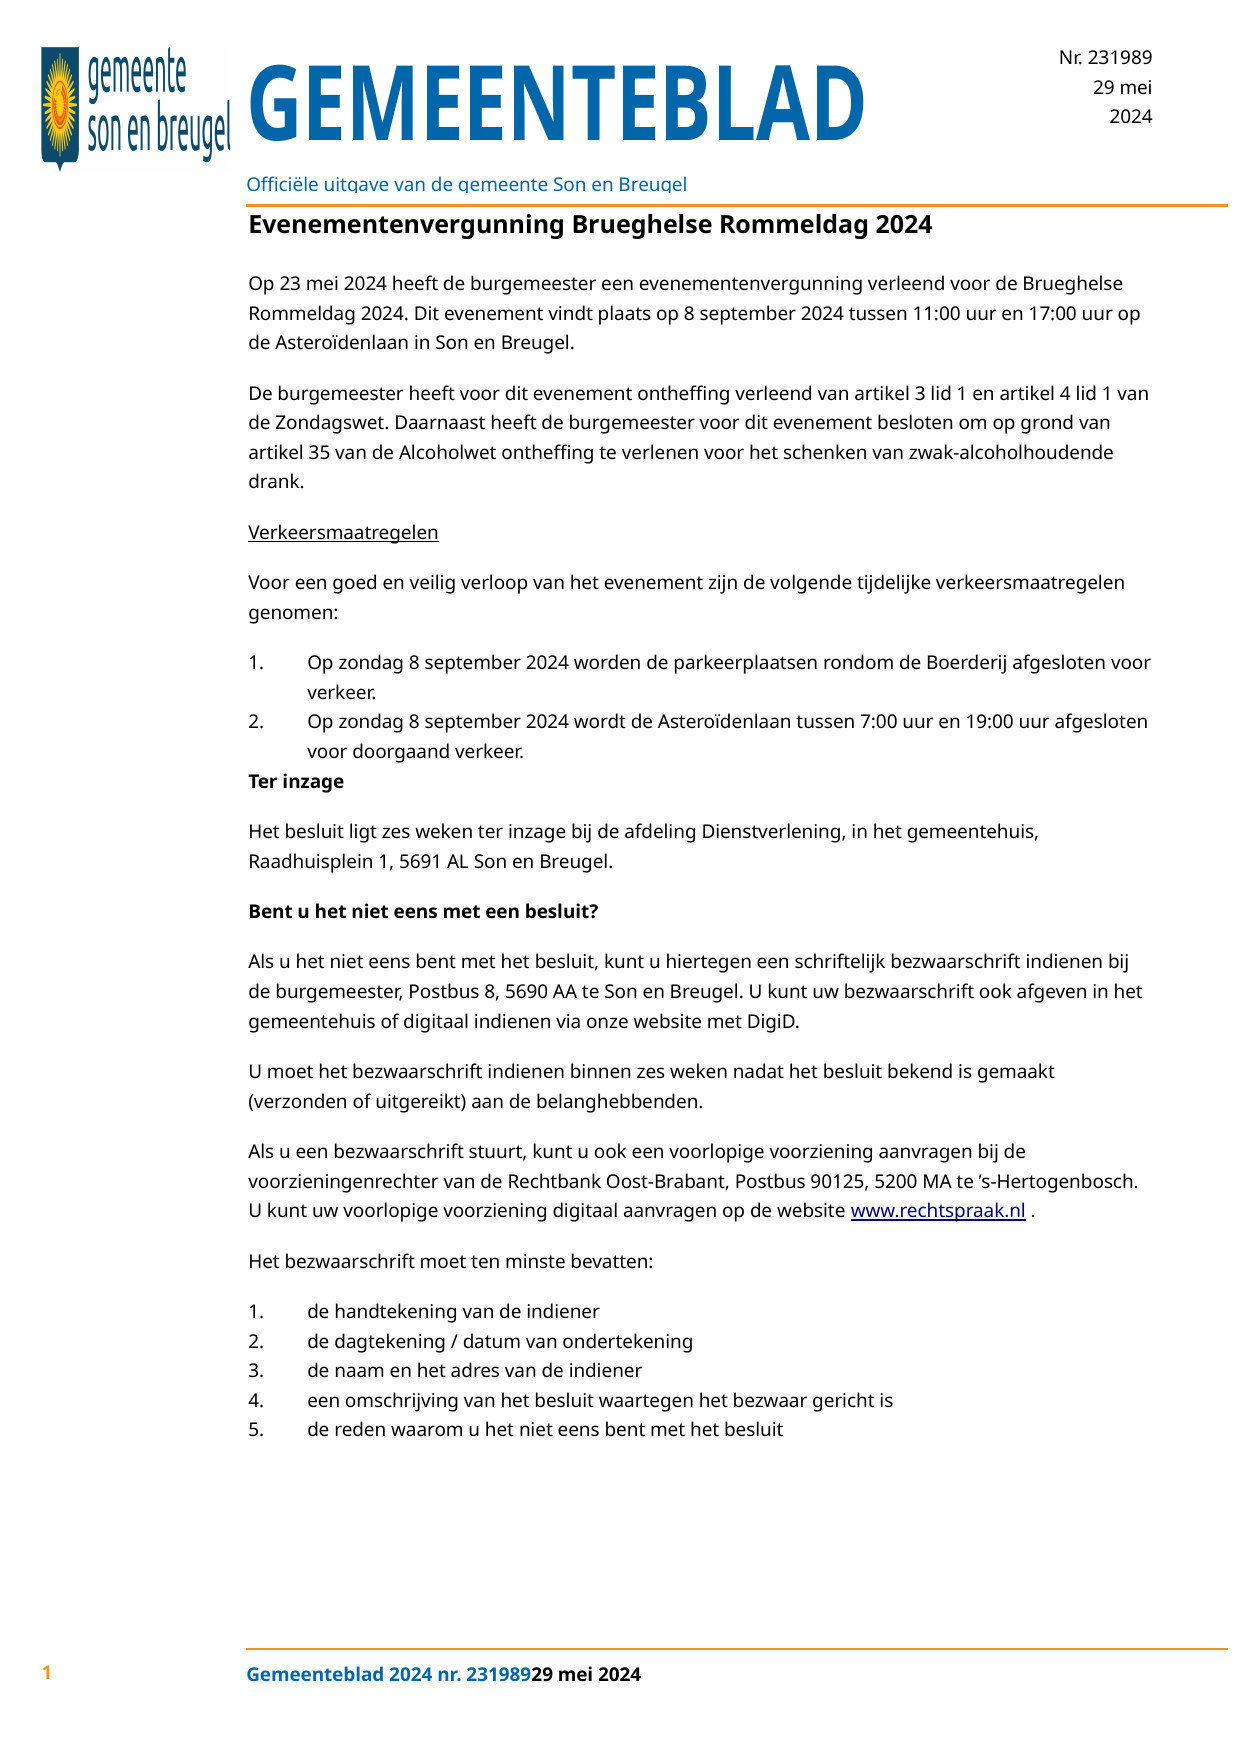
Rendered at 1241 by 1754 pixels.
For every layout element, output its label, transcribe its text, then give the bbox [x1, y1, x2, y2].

text Evenementenvergunning Brueghelse Rommeldag 2024 [248, 207, 1152, 241]
list Op zondag 8 september 2024 worden de parkeerplaatsen rondom de Boerderij afgesloten voor verkeer. [248, 649, 1152, 705]
text Op 23 mei 2024 heeft de burgemeester een evenementenvergunning verleend voor de Brueghelse Rommeldag 2024. Dit evenement vindt plaats op 8 september 2024 tussen 11:00 uur en 17:00 uur op de Asteroïdenlaan in Son en Breugel. [248, 270, 1152, 355]
list de dagtekening / datum van ondertekening [248, 1328, 1152, 1353]
text Het besluit ligt zes weken ter inzage bij de afdeling Dienstverlening, in het gemeentehuis, Raadhuisplein 1, 5691 AL Son en Breugel. [248, 818, 1152, 873]
list de reden waarom u het niet eens bent met het besluit [248, 1417, 1152, 1442]
text De burgemeester heeft voor dit evenement ontheffing verleend van artikel 3 lid 1 en artikel 4 lid 1 van de Zondagswet. Daarnaast heeft de burgemeester voor dit evenement besloten om op grond van artikel 35 van de Alcoholwet ontheffing te verlenen voor het schenken van zwak-alcoholhoudende drank. [248, 380, 1152, 494]
text Als u een bezwaarschrift stuurt, kunt u ook een voorlopige voorziening aanvragen bij de voorzieningenrechter van de Rechtbank Oost-Brabant, Postbus 90125, 5200 MA te ’s-Hertogenbosch. U kunt uw voorlopige voorziening digitaal aanvragen op de website www.rechtspraak.nl . [248, 1138, 1152, 1223]
text Bent u het niet eens met een besluit? [248, 898, 1152, 924]
text Voor een goed en veilig verloop van het evenement zijn de volgende tijdelijke verkeersmaatregelen genomen: [248, 569, 1152, 625]
text Ter inzage [248, 768, 1152, 793]
list de handtekening van de indiener [248, 1298, 1152, 1324]
text Verkeersmaatregelen [248, 519, 1152, 545]
text Het bezwaarschrift moet ten minste bevatten: [248, 1248, 1152, 1273]
text U moet het bezwaarschrift indienen binnen zes weken nadat het besluit bekend is gemaakt (verzonden of uitgereikt) aan de belanghebbenden. [248, 1058, 1152, 1113]
picture [41, 47, 231, 172]
list de naam en het adres van de indiener [248, 1357, 1152, 1383]
list Op zondag 8 september 2024 wordt de Asteroïdenlaan tussen 7:00 uur en 19:00 uur afgesloten voor doorgaand verkeer. [248, 709, 1152, 764]
text Als u het niet eens bent met het besluit, kunt u hiertegen een schriftelijk bezwaarschrift indienen bij de burgemeester, Postbus 8, 5690 AA te Son en Breugel. U kunt uw bezwaarschrift ook afgeven in het gemeentehuis of digitaal indienen via onze website met DigiD. [248, 949, 1152, 1033]
list een omschrijving van het besluit waartegen het bezwaar gericht is [248, 1387, 1152, 1413]
